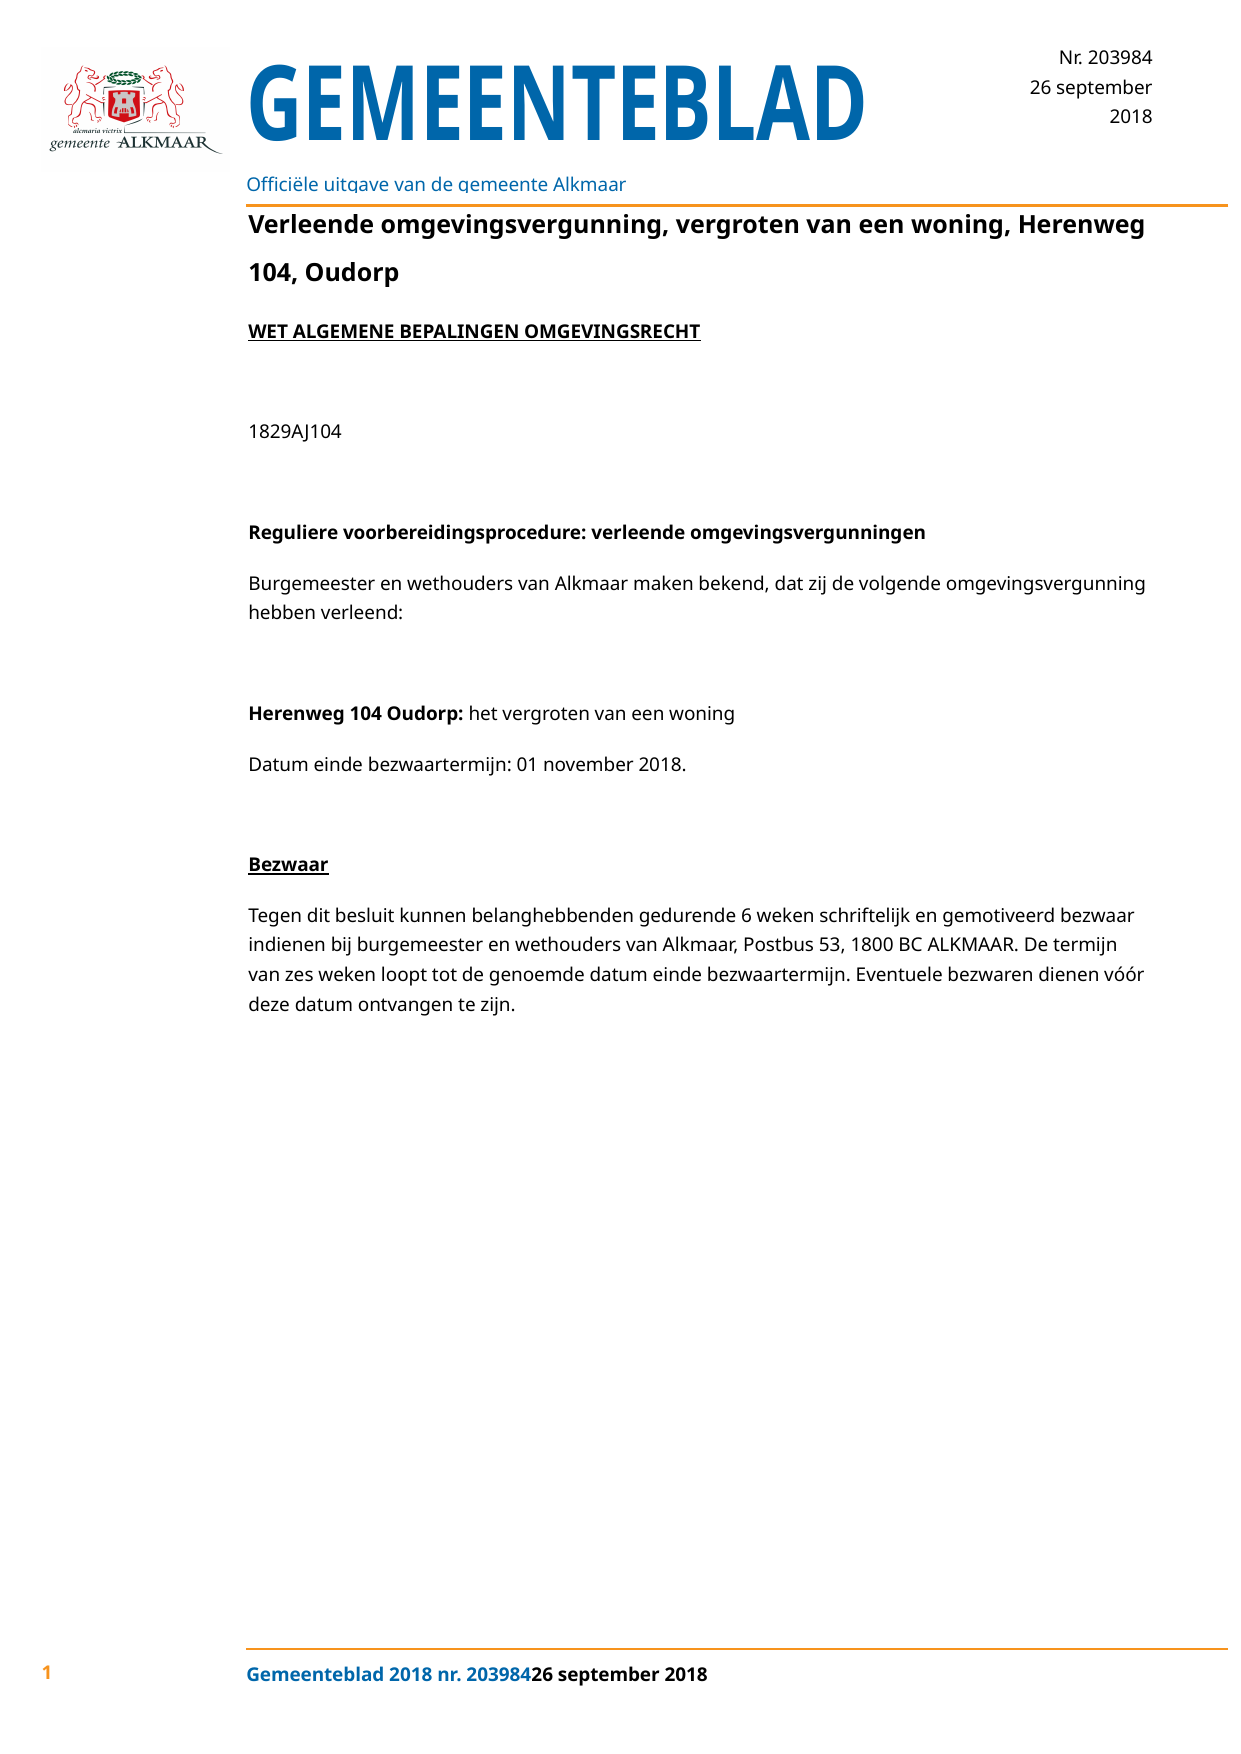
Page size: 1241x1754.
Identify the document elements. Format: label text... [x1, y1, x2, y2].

text WET ALGEMENE BEPALINGEN OMGEVINGSRECHT [248, 318, 1152, 344]
text Tegen dit besluit kunnen belanghebbenden gedurende 6 weken schriftelijk en gemotiveerd bezwaar indienen bij burgemeester en wethouders van Alkmaar, Postbus 53, 1800 BC ALKMAAR. De termijn van zes weken loopt tot de genoemde datum einde bezwaartermijn. Eventuele bezwaren dienen vóór deze datum ontvangen te zijn. [248, 902, 1152, 1017]
text Bezwaar [248, 852, 1152, 877]
text 1829AJ104 [248, 419, 1152, 444]
text Verleende omgevingsvergunning, vergroten van een woning, Herenweg 104, Oudorp [248, 207, 1152, 288]
picture [41, 47, 231, 172]
text Burgemeester en wethouders van Alkmaar maken bekend, dat zij de volgende omgevingsvergunning hebben verleend: [248, 570, 1152, 625]
text Datum einde bezwaartermijn: 01 november 2018. [248, 751, 1152, 777]
text Herenweg 104 Oudorp: het vergroten van een woning [248, 700, 1152, 726]
text Reguliere voorbereidingsprocedure: verleende omgevingsvergunningen [248, 519, 1152, 545]
